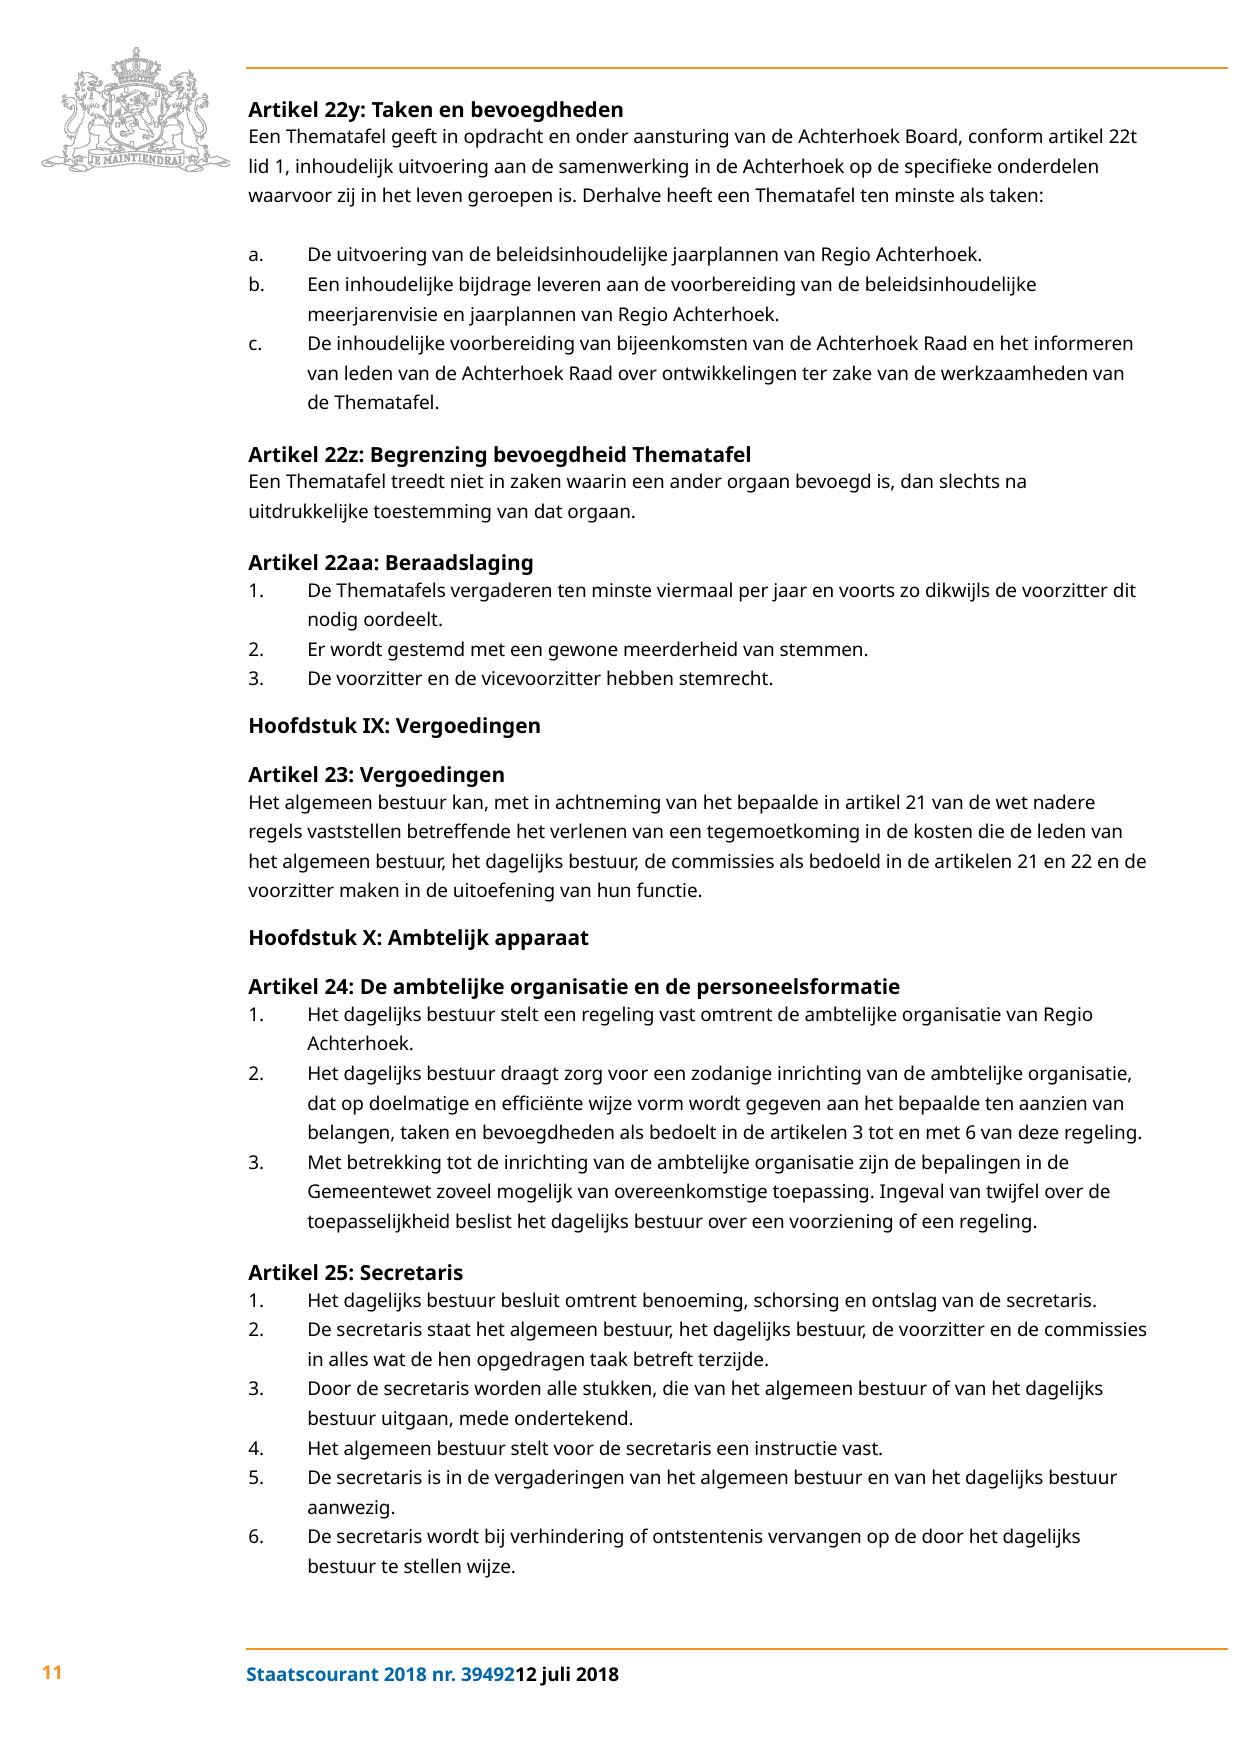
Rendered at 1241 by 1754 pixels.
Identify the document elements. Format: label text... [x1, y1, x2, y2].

text Het algemeen bestuur kan, met in achtneming van het bepaalde in artikel 21 van de wet nadere regels vaststellen betreffende het verlenen van een tegemoetkoming in de kosten die de leden van het algemeen bestuur, het dagelijks bestuur, de commissies als bedoeld in de artikelen 21 en 22 en de voorzitter maken in de uitoefening van hun functie. [248, 789, 1152, 903]
list De uitvoering van de beleidsinhoudelijke jaarplannen van Regio Achterhoek. [248, 242, 1152, 267]
text Hoofdstuk X: Ambtelijk apparaat [248, 923, 1152, 952]
text Artikel 22aa: Beraadslaging [248, 548, 1152, 577]
list De inhoudelijke voorbereiding van bijeenkomsten van de Achterhoek Raad en het informeren van leden van de Achterhoek Raad over ontwikkelingen ter zake van de werkzaamheden van de Thematafel. [248, 330, 1152, 415]
list Het algemeen bestuur stelt voor de secretaris een instructie vast. [248, 1435, 1152, 1461]
text Hoofdstuk IX: Vergoedingen [248, 711, 1152, 739]
text Artikel 22y: Taken en bevoegdheden [248, 95, 1152, 123]
text Een Thematafel geeft in opdracht en onder aansturing van de Achterhoek Board, conform artikel 22t lid 1, inhoudelijk uitvoering aan de samenwerking in de Achterhoek op de specifieke onderdelen waarvoor zij in het leven geroepen is. Derhalve heeft een Thematafel ten minste als taken: [248, 123, 1152, 208]
list De secretaris wordt bij verhindering of ontstentenis vervangen op de door het dagelijks bestuur te stellen wijze. [248, 1523, 1152, 1579]
picture [41, 47, 231, 172]
list Het dagelijks bestuur stelt een regeling vast omtrent de ambtelijke organisatie van Regio Achterhoek. [248, 1001, 1152, 1056]
text Artikel 23: Vergoedingen [248, 760, 1152, 789]
list Een inhoudelijke bijdrage leveren aan de voorbereiding van de beleidsinhoudelijke meerjarenvisie en jaarplannen van Regio Achterhoek. [248, 271, 1152, 326]
text Artikel 25: Secretaris [248, 1258, 1152, 1287]
list Door de secretaris worden alle stukken, die van het algemeen bestuur of van het dagelijks bestuur uitgaan, mede ondertekend. [248, 1376, 1152, 1431]
list De Thematafels vergaderen ten minste viermaal per jaar en voorts zo dikwijls de voorzitter dit nodig oordeelt. [248, 577, 1152, 632]
list De voorzitter en de vicevoorzitter hebben stemrecht. [248, 666, 1152, 691]
list De secretaris staat het algemeen bestuur, het dagelijks bestuur, de voorzitter en de commissies in alles wat de hen opgedragen taak betreft terzijde. [248, 1316, 1152, 1372]
text Artikel 22z: Begrenzing bevoegdheid Thematafel [248, 440, 1152, 468]
list Het dagelijks bestuur besluit omtrent benoeming, schorsing en ontslag van de secretaris. [248, 1287, 1152, 1313]
list De secretaris is in de vergaderingen van het algemeen bestuur en van het dagelijks bestuur aanwezig. [248, 1464, 1152, 1520]
list Er wordt gestemd met een gewone meerderheid van stemmen. [248, 636, 1152, 662]
list Met betrekking tot de inrichting van de ambtelijke organisatie zijn de bepalingen in de Gemeentewet zoveel mogelijk van overeenkomstige toepassing. Ingeval van twijfel over de toepasselijkheid beslist het dagelijks bestuur over een voorziening of een regeling. [248, 1149, 1152, 1234]
text Een Thematafel treedt niet in zaken waarin een ander orgaan bevoegd is, dan slechts na uitdrukkelijke toestemming van dat orgaan. [248, 468, 1152, 524]
list Het dagelijks bestuur draagt zorg voor een zodanige inrichting van de ambtelijke organisatie, dat op doelmatige en efficiënte wijze vorm wordt gegeven aan het bepaalde ten aanzien van belangen, taken en bevoegdheden als bedoelt in de artikelen 3 tot en met 6 van deze regeling. [248, 1060, 1152, 1145]
text Artikel 24: De ambtelijke organisatie en de personeelsformatie [248, 972, 1152, 1001]
